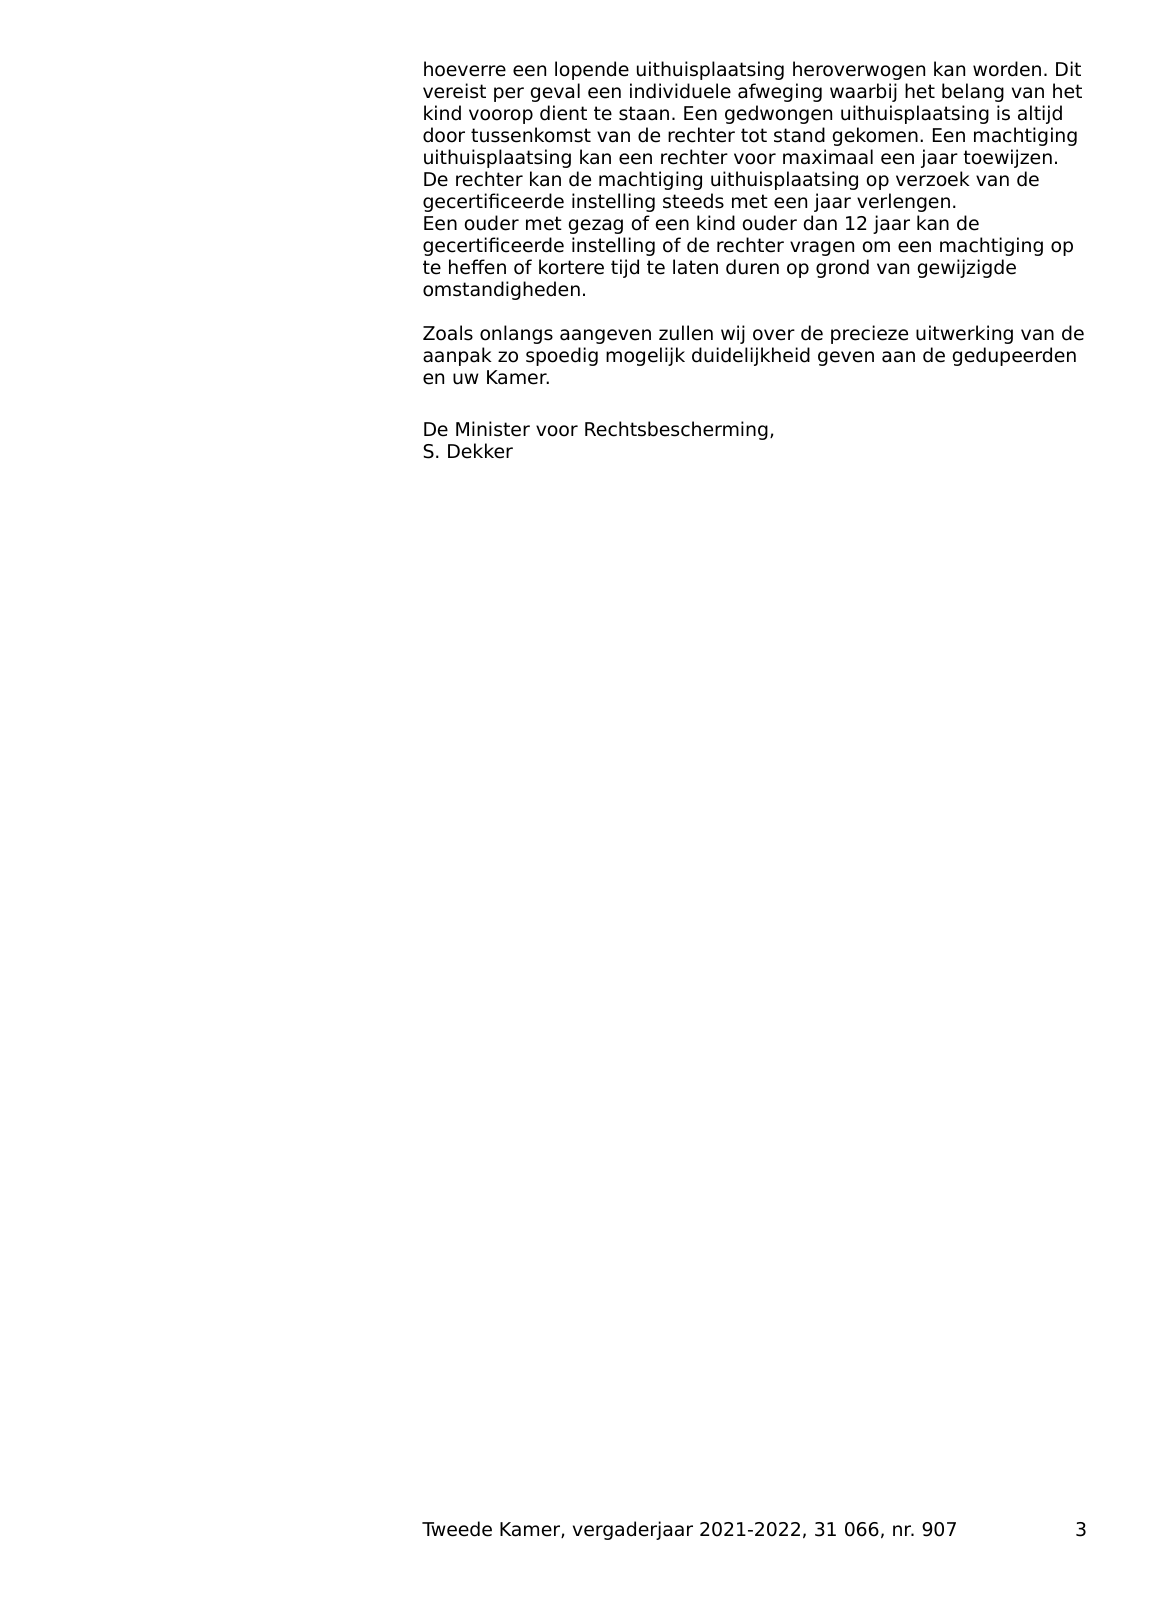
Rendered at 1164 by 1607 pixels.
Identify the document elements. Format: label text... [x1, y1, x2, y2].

text Zoals onlangs aangeven zullen wij over de precieze uitwerking van de aanpak zo spoedig mogelijk duidelijkheid geven aan de gedupeerden en uw Kamer. [422, 323, 1087, 389]
text Een ouder met gezag of een kind ouder dan 12 jaar kan de gecertificeerde instelling of de rechter vragen om een machtiging op te heffen of kortere tijd te laten duren op grond van gewijzigde omstandigheden. [422, 213, 1087, 301]
text hoeverre een lopende uithuisplaatsing heroverwogen kan worden. Dit vereist per geval een individuele afweging waarbij het belang van het kind voorop dient te staan. Een gedwongen uithuisplaatsing is altijd door tussenkomst van de rechter tot stand gekomen. Een machtiging uithuisplaatsing kan een rechter voor maximaal een jaar toewijzen. De rechter kan de machtiging uithuisplaatsing op verzoek van de gecertificeerde instelling steeds met een jaar verlengen. [422, 59, 1087, 213]
text De Minister voor Rechtsbescherming, S. Dekker [422, 419, 1087, 463]
